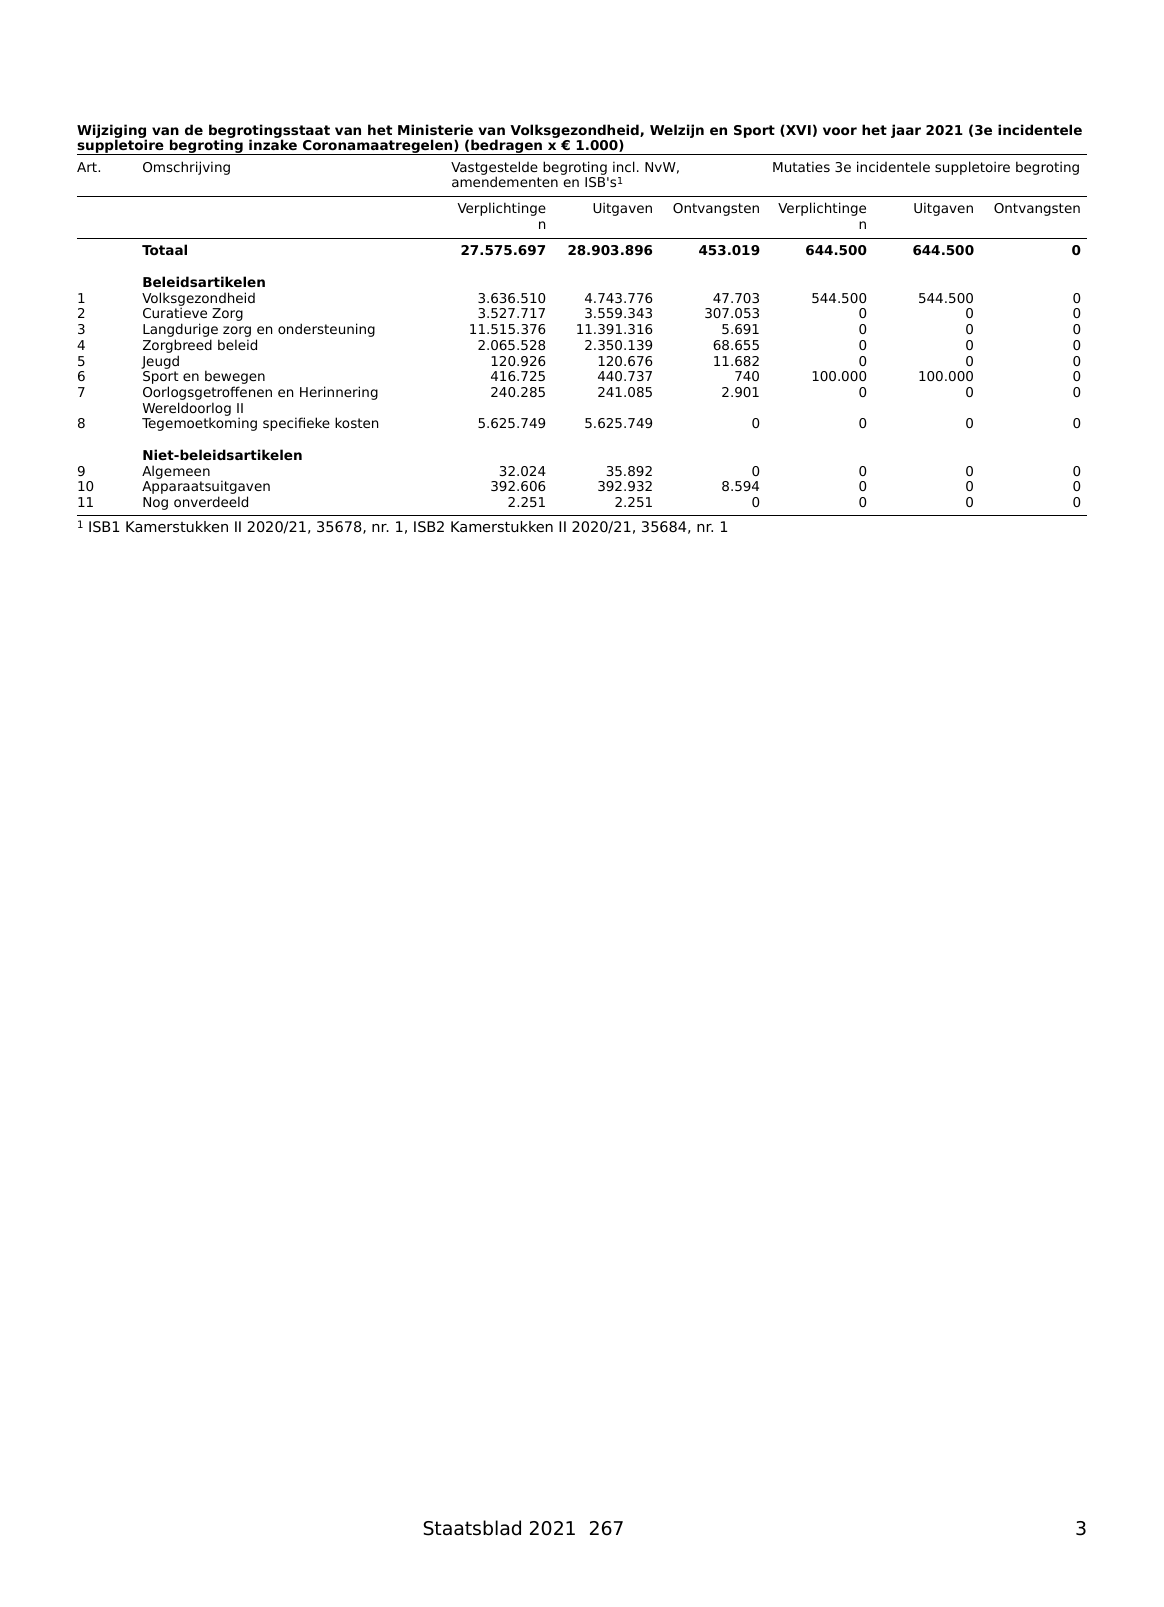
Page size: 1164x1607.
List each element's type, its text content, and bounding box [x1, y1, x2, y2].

table_cell [766, 259, 873, 275]
table_cell [552, 448, 659, 463]
table_cell Vastgestelde begroting incl. NvW, amendementen en ISB's1 [445, 155, 766, 196]
table_cell [980, 432, 1087, 448]
table_cell 4.743.776 [552, 290, 659, 306]
table_cell [980, 275, 1087, 290]
table_cell 100.000 [766, 369, 873, 385]
table_cell 2.901 [659, 385, 766, 416]
table_cell [136, 432, 445, 448]
table_cell 35.892 [552, 464, 659, 479]
table_cell [445, 275, 552, 290]
table_cell 644.500 [766, 239, 873, 259]
table_cell Langdurige zorg en ondersteuning [136, 322, 445, 338]
table_cell 240.285 [445, 385, 552, 416]
table_cell 120.926 [445, 353, 552, 369]
table_cell Art. [77, 155, 136, 196]
table_cell 544.500 [873, 290, 980, 306]
table_cell 4 [77, 338, 136, 353]
table_cell 0 [766, 416, 873, 432]
table_cell 0 [980, 479, 1087, 495]
table_cell [659, 432, 766, 448]
table_cell [873, 275, 980, 290]
table_cell Totaal [136, 239, 445, 259]
table_cell Verplichtingen [445, 197, 552, 237]
table_cell 0 [873, 322, 980, 338]
table_cell 0 [980, 369, 1087, 385]
table_cell [659, 448, 766, 463]
table_cell 0 [980, 306, 1087, 322]
table_cell [873, 448, 980, 463]
table_cell 7 [77, 385, 136, 416]
table_cell [136, 259, 445, 275]
table_cell 0 [980, 385, 1087, 416]
table_cell [552, 432, 659, 448]
table_cell 1 [77, 290, 136, 306]
table_cell 0 [980, 290, 1087, 306]
table_cell 32.024 [445, 464, 552, 479]
table_cell [445, 432, 552, 448]
table_cell 544.500 [766, 290, 873, 306]
table_cell 241.085 [552, 385, 659, 416]
table_cell 0 [980, 239, 1087, 259]
table_cell 0 [766, 306, 873, 322]
table_cell [445, 448, 552, 463]
table_cell 0 [659, 464, 766, 479]
table_cell Apparaatsuitgaven [136, 479, 445, 495]
table_cell 392.932 [552, 479, 659, 495]
table_cell 0 [873, 464, 980, 479]
table_cell Beleidsartikelen [136, 275, 445, 290]
table_cell 644.500 [873, 239, 980, 259]
table_cell 2.251 [552, 495, 659, 515]
table_cell [445, 259, 552, 275]
table_cell 0 [980, 495, 1087, 515]
table_cell Uitgaven [552, 197, 659, 237]
table_cell Oorlogsgetroffenen en Herinnering Wereldoorlog II [136, 385, 445, 416]
table_cell [873, 259, 980, 275]
table_cell Omschrijving [136, 155, 445, 196]
table_cell [77, 432, 136, 448]
table_cell 5.625.749 [552, 416, 659, 432]
table_cell [659, 275, 766, 290]
table_cell Uitgaven [873, 197, 980, 237]
table_cell 5.691 [659, 322, 766, 338]
table_cell Volksgezondheid [136, 290, 445, 306]
table_cell 440.737 [552, 369, 659, 385]
table_cell 8.594 [659, 479, 766, 495]
table_cell 2.065.528 [445, 338, 552, 353]
table_cell 453.019 [659, 239, 766, 259]
table_cell [766, 275, 873, 290]
table_cell [766, 432, 873, 448]
table_cell [873, 432, 980, 448]
table_cell [77, 197, 136, 237]
table_header Wijziging van de begrotingsstaat van het Ministerie van Volksgezondheid, Welzijn en Sport (XVI) voor het jaar 2021 (3e incidentele suppletoire begroting inzake Coronamaatregelen) (bedragen x € 1.000) [77, 122, 1087, 154]
table_cell 0 [980, 416, 1087, 432]
table_cell 2.251 [445, 495, 552, 515]
table_cell 0 [873, 353, 980, 369]
table_cell 307.053 [659, 306, 766, 322]
table_cell 0 [766, 495, 873, 515]
table_cell 5.625.749 [445, 416, 552, 432]
table_cell 0 [766, 385, 873, 416]
table_cell 5 [77, 353, 136, 369]
table_cell Curatieve Zorg [136, 306, 445, 322]
table_cell 0 [659, 416, 766, 432]
table_cell Tegemoetkoming specifieke kosten [136, 416, 445, 432]
table_cell 2.350.139 [552, 338, 659, 353]
table_cell 0 [766, 479, 873, 495]
table_cell [77, 275, 136, 290]
table_cell 3.636.510 [445, 290, 552, 306]
table_cell 3 [77, 322, 136, 338]
table_cell [552, 275, 659, 290]
table_cell 0 [980, 338, 1087, 353]
table_cell [659, 259, 766, 275]
table_cell Jeugd [136, 353, 445, 369]
table_cell 3.527.717 [445, 306, 552, 322]
table_cell 6 [77, 369, 136, 385]
table_cell 0 [980, 464, 1087, 479]
table_cell Mutaties 3e incidentele suppletoire begroting [766, 155, 1087, 196]
table_cell 0 [766, 322, 873, 338]
table_cell 3.559.343 [552, 306, 659, 322]
table_cell 0 [980, 322, 1087, 338]
table_cell Ontvangsten [980, 197, 1087, 237]
table_cell Verplichtingen [766, 197, 873, 237]
table_cell Zorgbreed beleid [136, 338, 445, 353]
table_cell 11.515.376 [445, 322, 552, 338]
table_cell 740 [659, 369, 766, 385]
table_cell [77, 259, 136, 275]
table_cell 0 [873, 306, 980, 322]
table_cell Ontvangsten [659, 197, 766, 237]
table_cell Niet-beleidsartikelen [136, 448, 445, 463]
table_cell 0 [659, 495, 766, 515]
table_cell [77, 239, 136, 259]
table_cell 47.703 [659, 290, 766, 306]
table_cell 11.391.316 [552, 322, 659, 338]
table_cell 392.606 [445, 479, 552, 495]
table_cell 0 [980, 353, 1087, 369]
table_cell 0 [873, 479, 980, 495]
table_cell [77, 448, 136, 463]
table_cell Sport en bewegen [136, 369, 445, 385]
table_cell 11 [77, 495, 136, 515]
table_cell 9 [77, 464, 136, 479]
table_cell Nog onverdeeld [136, 495, 445, 515]
table_cell [980, 259, 1087, 275]
table_cell 0 [873, 338, 980, 353]
table_cell 28.903.896 [552, 239, 659, 259]
table_cell 0 [766, 353, 873, 369]
table_cell [980, 448, 1087, 463]
table_cell 0 [873, 385, 980, 416]
table_cell 416.725 [445, 369, 552, 385]
table_cell 0 [766, 338, 873, 353]
table_cell 10 [77, 479, 136, 495]
table_cell 1 ISB1 Kamerstukken II 2020/21, 35678, nr. 1, ISB2 Kamerstukken II 2020/21, 35684, nr. 1 [77, 516, 1087, 536]
table_cell 0 [873, 416, 980, 432]
table_cell 120.676 [552, 353, 659, 369]
table_cell [136, 197, 445, 237]
table_cell 100.000 [873, 369, 980, 385]
table_cell 11.682 [659, 353, 766, 369]
table_cell Algemeen [136, 464, 445, 479]
table_cell [766, 448, 873, 463]
table_cell 0 [766, 464, 873, 479]
table_cell [552, 259, 659, 275]
table_cell 68.655 [659, 338, 766, 353]
table_cell 2 [77, 306, 136, 322]
table_cell 27.575.697 [445, 239, 552, 259]
table_cell 0 [873, 495, 980, 515]
table_cell 8 [77, 416, 136, 432]
